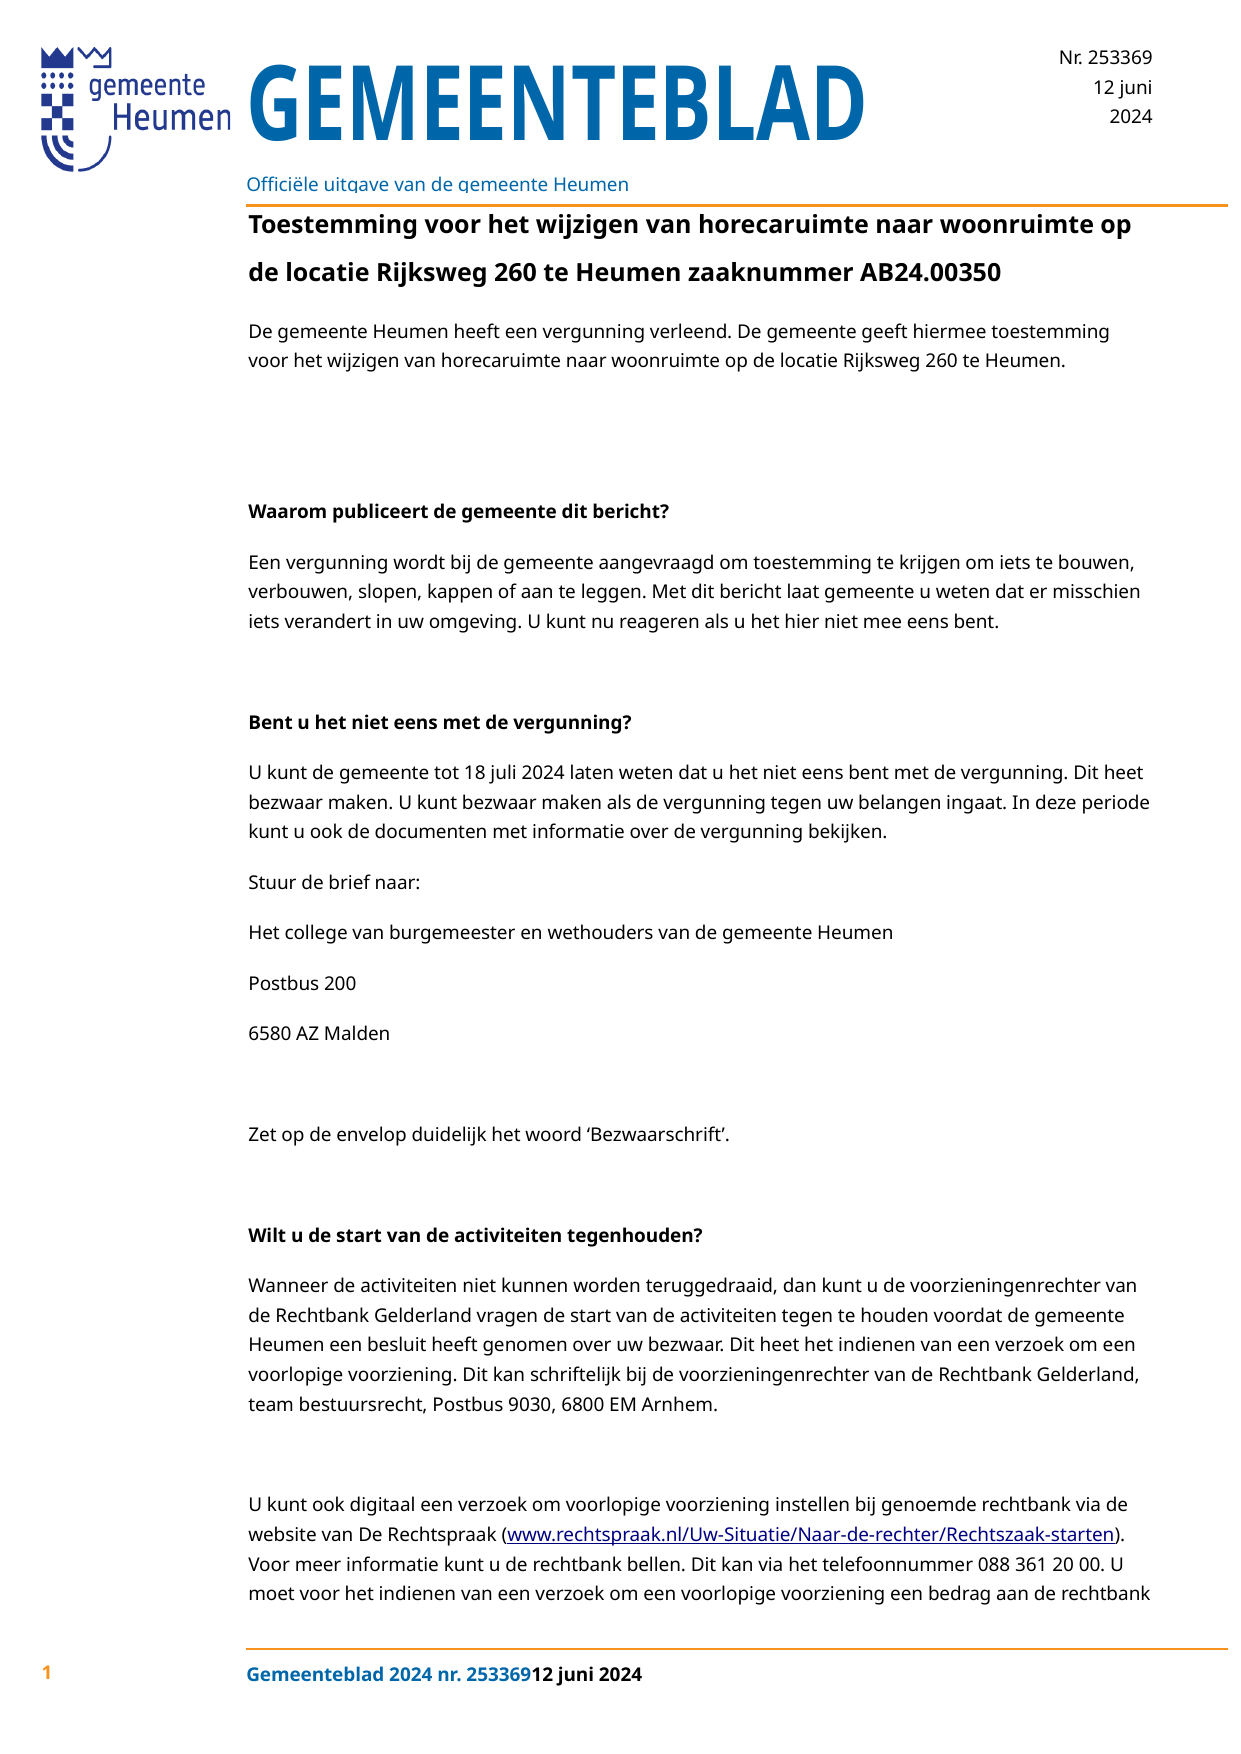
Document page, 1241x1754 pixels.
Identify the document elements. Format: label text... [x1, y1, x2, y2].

text Wanneer de activiteiten niet kunnen worden teruggedraaid, dan kunt u de voorzieningenrechter van de Rechtbank Gelderland vragen de start van de activiteiten tegen te houden voordat de gemeente Heumen een besluit heeft genomen over uw bezwaar. Dit heet het indienen van een verzoek om een voorlopige voorziening. Dit kan schriftelijk bij de voorzieningenrechter van de Rechtbank Gelderland, team bestuursrecht, Postbus 9030, 6800 EM Arnhem. [248, 1272, 1152, 1417]
text Stuur de brief naar: [248, 869, 1152, 895]
text 6580 AZ Malden [248, 1020, 1152, 1046]
picture [41, 47, 231, 172]
text Waarom publiceert de gemeente dit bericht? [248, 499, 1152, 524]
text Zet op de envelop duidelijk het woord ‘Bezwaarschrift’. [248, 1121, 1152, 1147]
text Postbus 200 [248, 970, 1152, 996]
text U kunt ook digitaal een verzoek om voorlopige voorziening instellen bij genoemde rechtbank via de website van De Rechtspraak (www.rechtspraak.nl/Uw-Situatie/Naar-de-rechter/Rechtszaak-starten). Voor meer informatie kunt u de rechtbank bellen. Dit kan via het telefoonnummer 088 361 20 00. U moet voor het indienen van een verzoek om een voorlopige voorziening een bedrag aan de rechtbank [248, 1492, 1152, 1606]
text Wilt u de start van de activiteiten tegenhouden? [248, 1222, 1152, 1248]
text Toestemming voor het wijzigen van horecaruimte naar woonruimte op de locatie Rijksweg 260 te Heumen zaaknummer AB24.00350 [248, 207, 1152, 288]
text Een vergunning wordt bij de gemeente aangevraagd om toestemming te krijgen om iets te bouwen, verbouwen, slopen, kappen of aan te leggen. Met dit bericht laat gemeente u weten dat er misschien iets verandert in uw omgeving. U kunt nu reageren als u het hier niet mee eens bent. [248, 549, 1152, 634]
text Bent u het niet eens met de vergunning? [248, 709, 1152, 735]
text Het college van burgemeester en wethouders van de gemeente Heumen [248, 919, 1152, 945]
text De gemeente Heumen heeft een vergunning verleend. De gemeente geeft hiermee toestemming voor het wijzigen van horecaruimte naar woonruimte op de locatie Rijksweg 260 te Heumen. [248, 318, 1152, 373]
text U kunt de gemeente tot 18 juli 2024 laten weten dat u het niet eens bent met de vergunning. Dit heet bezwaar maken. U kunt bezwaar maken als de vergunning tegen uw belangen ingaat. In deze periode kunt u ook de documenten met informatie over de vergunning bekijken. [248, 759, 1152, 844]
